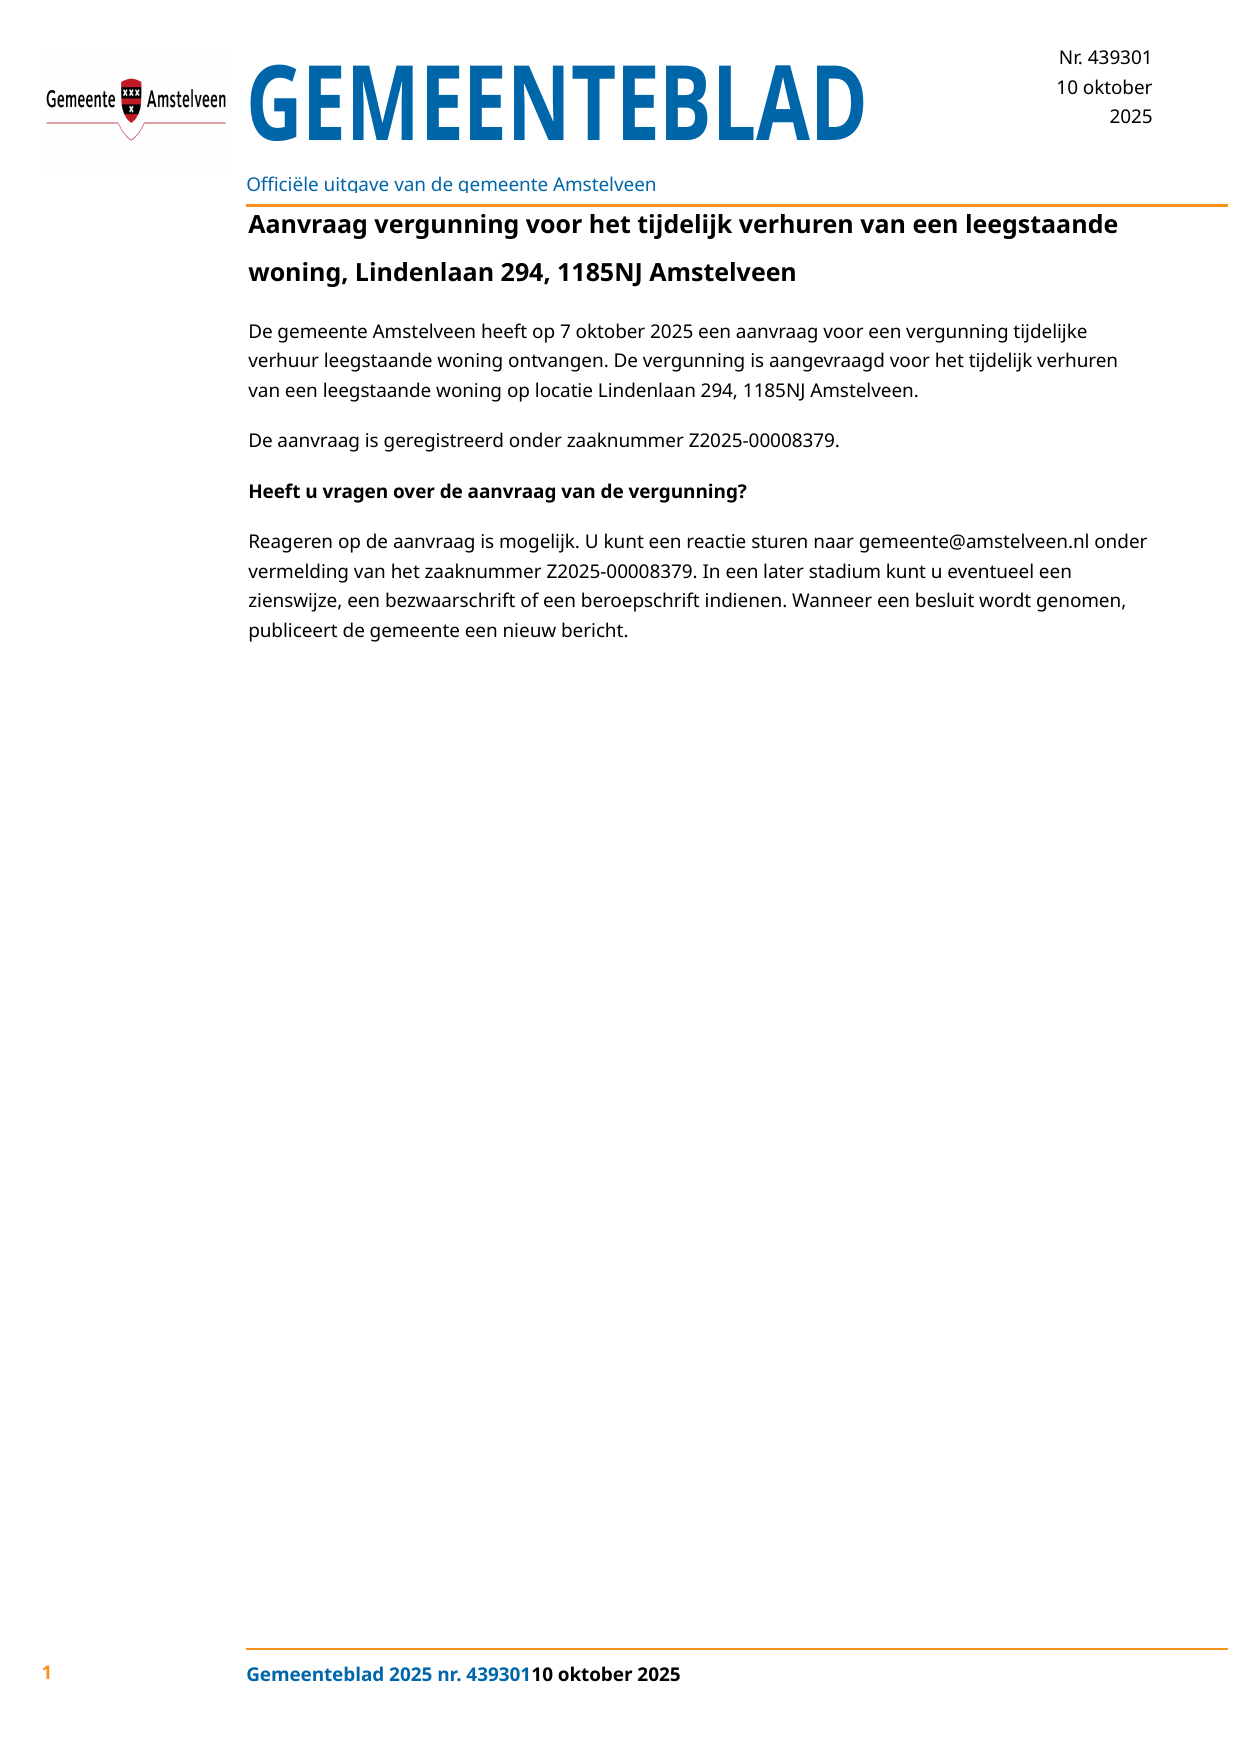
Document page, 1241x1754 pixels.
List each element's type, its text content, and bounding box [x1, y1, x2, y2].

text Aanvraag vergunning voor het tijdelijk verhuren van een leegstaande woning, Lindenlaan 294, 1185NJ Amstelveen [248, 207, 1152, 288]
text Reageren op de aanvraag is mogelijk. U kunt een reactie sturen naar gemeente@amstelveen.nl onder vermelding van het zaaknummer Z2025-00008379. In een later stadium kunt u eventueel een zienswijze, een bezwaarschrift of een beroepschrift indienen. Wanneer een besluit wordt genomen, publiceert de gemeente een nieuw bericht. [248, 528, 1152, 643]
text Heeft u vragen over de aanvraag van de vergunning? [248, 478, 1152, 504]
text De aanvraag is geregistreerd onder zaaknummer Z2025-00008379. [248, 427, 1152, 453]
text De gemeente Amstelveen heeft op 7 oktober 2025 een aanvraag voor een vergunning tijdelijke verhuur leegstaande woning ontvangen. De vergunning is aangevraagd voor het tijdelijk verhuren van een leegstaande woning op locatie Lindenlaan 294, 1185NJ Amstelveen. [248, 318, 1152, 403]
picture [41, 47, 231, 172]
